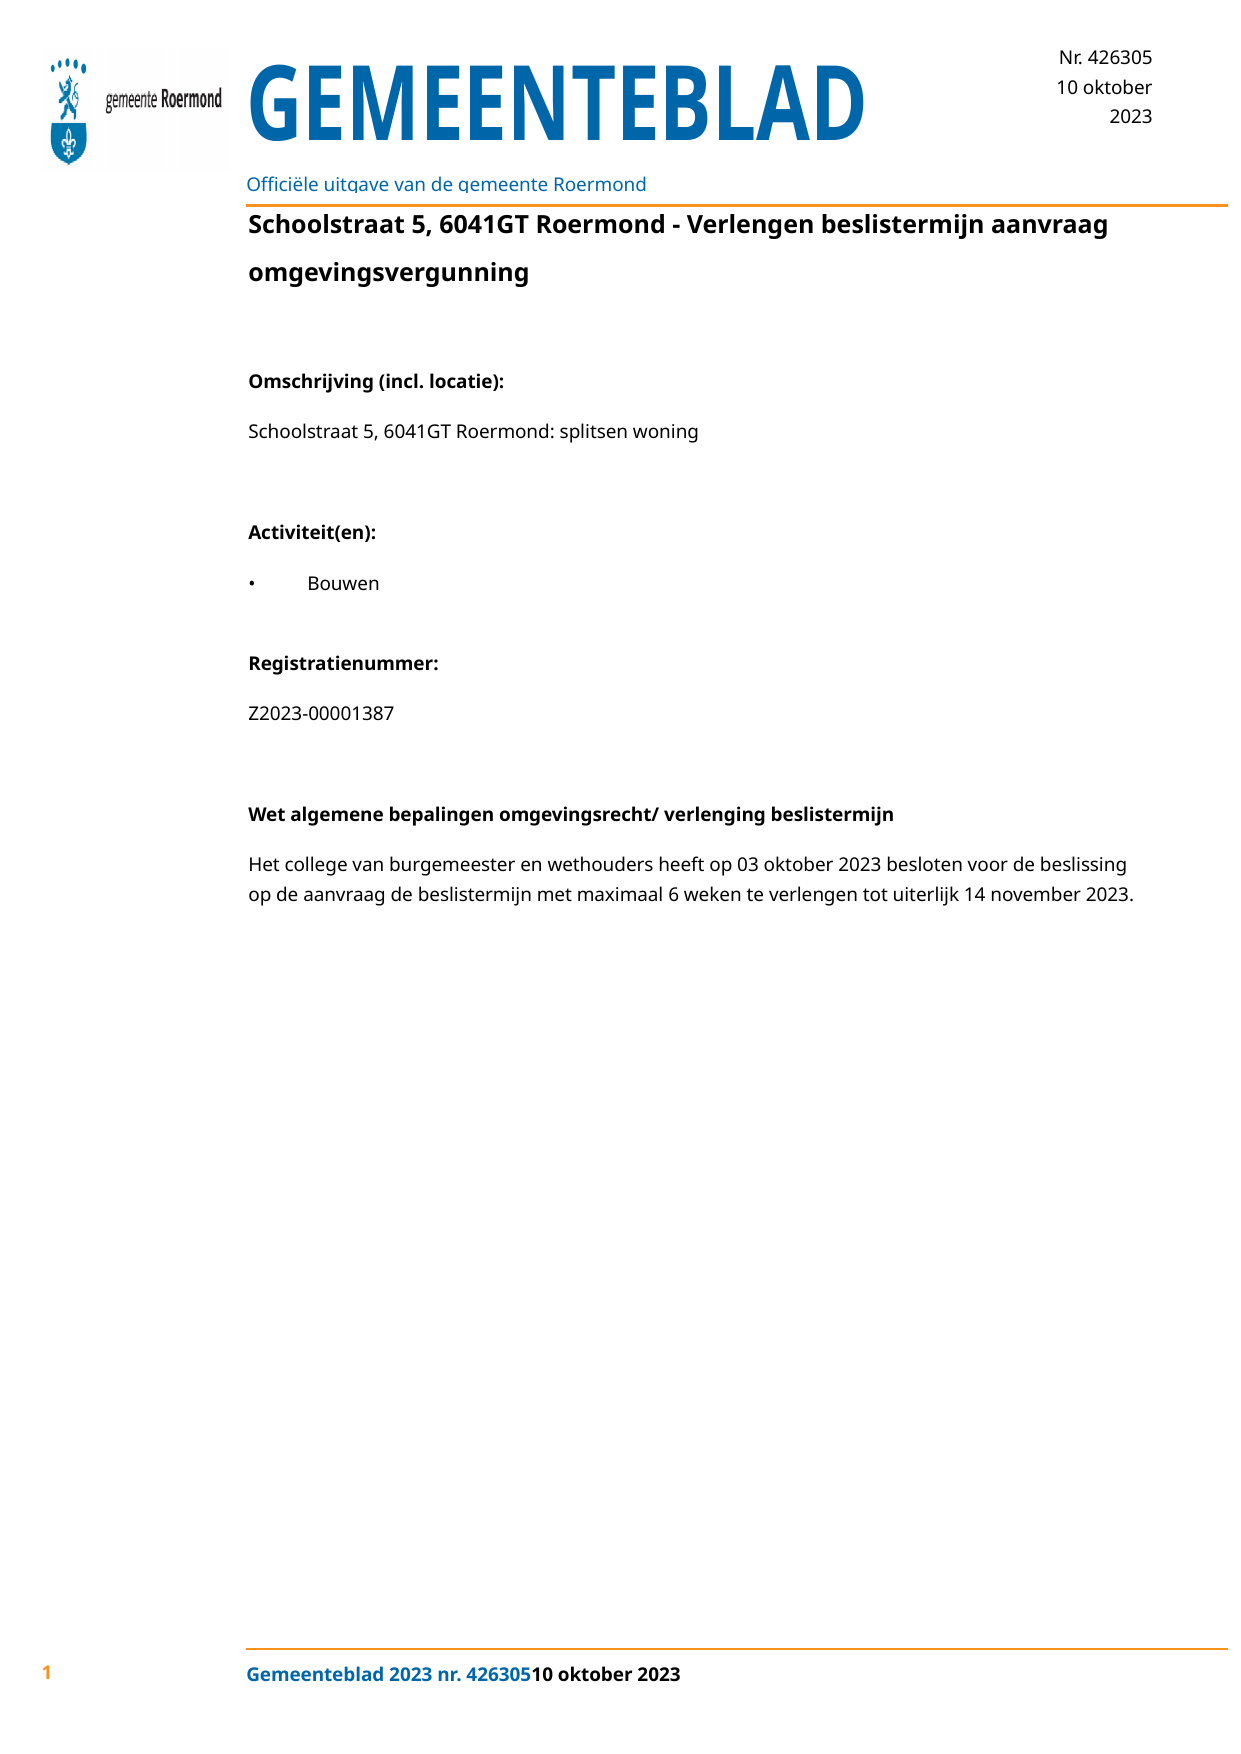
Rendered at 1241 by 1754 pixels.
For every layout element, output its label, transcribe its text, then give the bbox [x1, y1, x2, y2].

text Het college van burgemeester en wethouders heeft op 03 oktober 2023 besloten voor de beslissing op de aanvraag de beslistermijn met maximaal 6 weken te verlengen tot uiterlijk 14 november 2023. [248, 852, 1152, 907]
text Z2023-00001387 [248, 700, 1152, 726]
text Registratienummer: [248, 650, 1152, 676]
text Schoolstraat 5, 6041GT Roermond - Verlengen beslistermijn aanvraag omgevingsvergunning [248, 207, 1152, 288]
list Bouwen [248, 570, 1152, 596]
text Omschrijving (incl. locatie): [248, 368, 1152, 394]
text Wet algemene bepalingen omgevingsrecht/ verlenging beslistermijn [248, 801, 1152, 827]
text Schoolstraat 5, 6041GT Roermond: splitsen woning [248, 419, 1152, 444]
picture [41, 47, 231, 172]
text Activiteit(en): [248, 519, 1152, 545]
